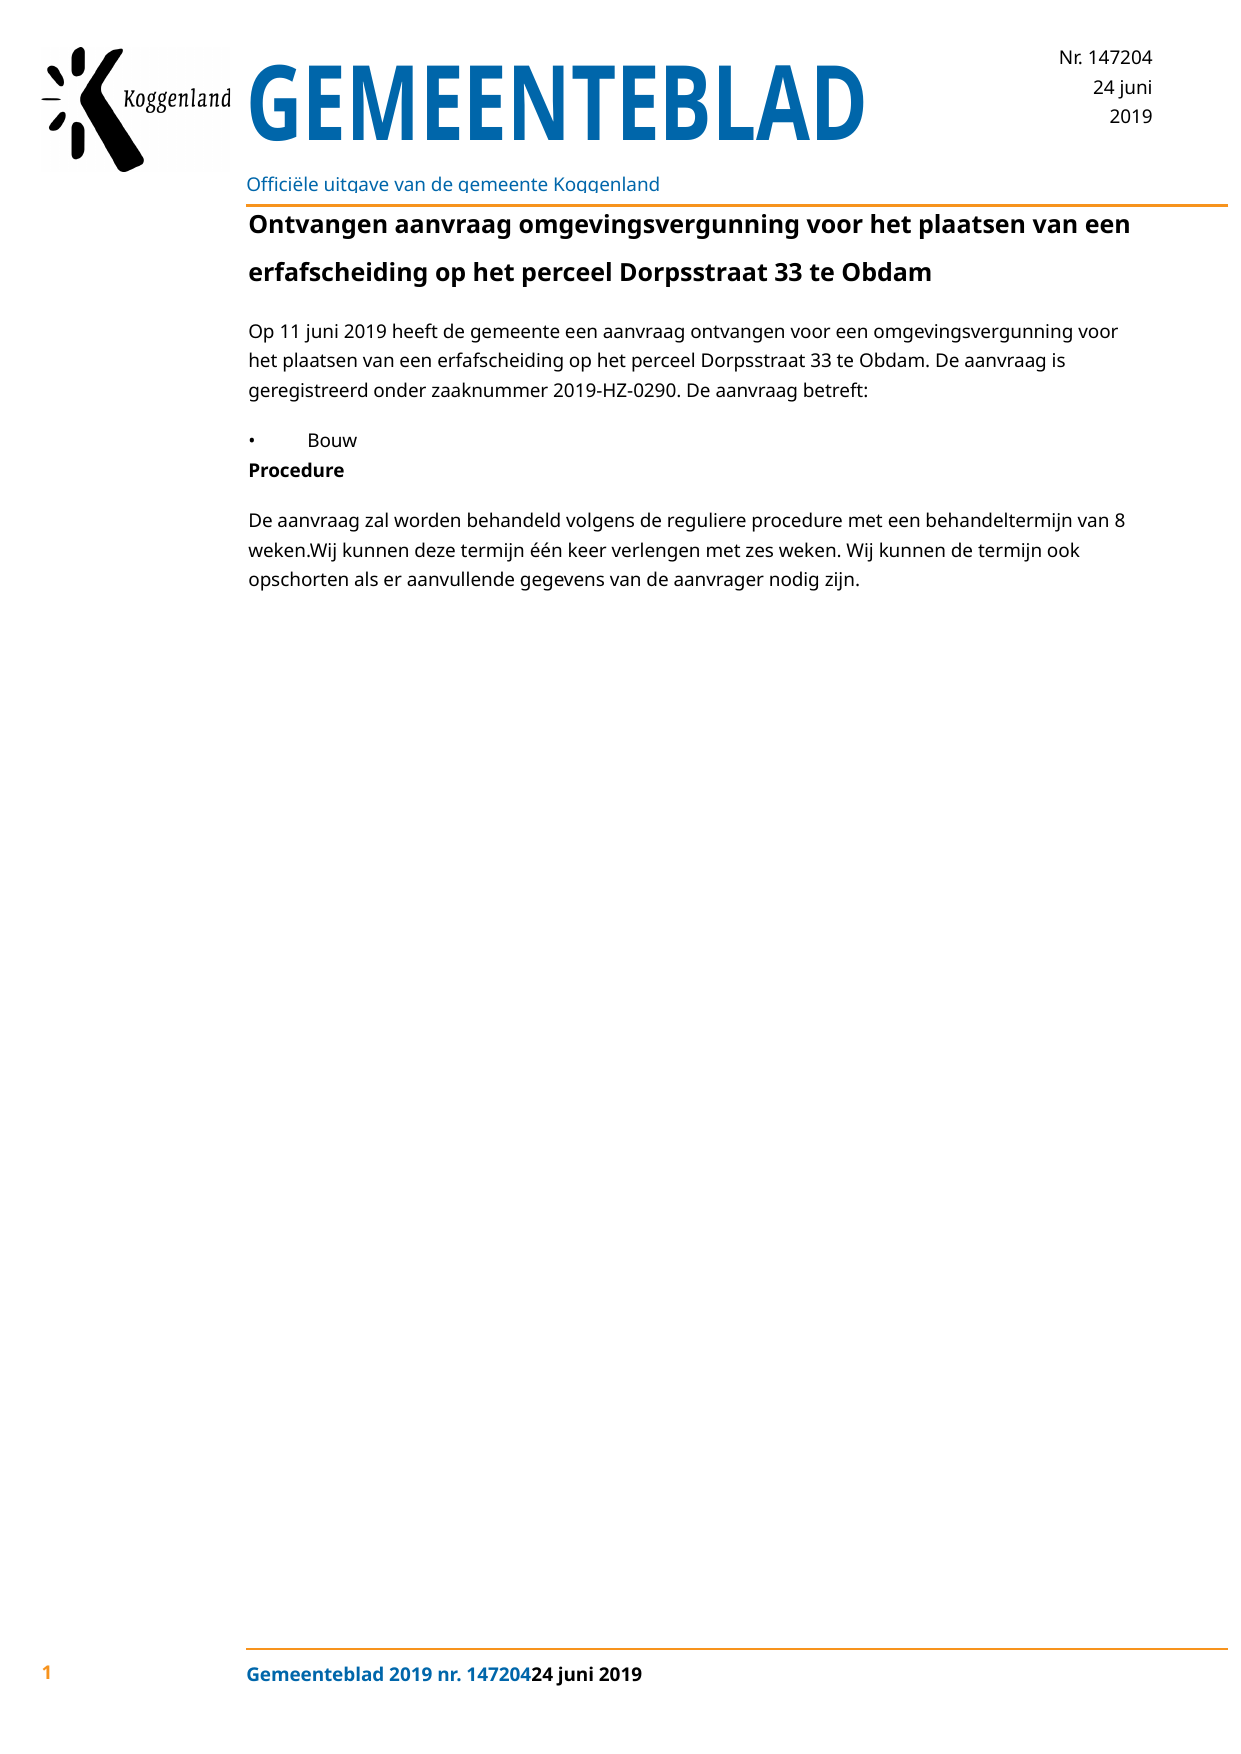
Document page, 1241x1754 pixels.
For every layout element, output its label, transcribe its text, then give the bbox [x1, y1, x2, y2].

list Bouw [248, 427, 1152, 453]
text De aanvraag zal worden behandeld volgens de reguliere procedure met een behandeltermijn van 8 weken.Wij kunnen deze termijn één keer verlengen met zes weken. Wij kunnen de termijn ook opschorten als er aanvullende gegevens van de aanvrager nodig zijn. [248, 507, 1152, 592]
text Op 11 juni 2019 heeft de gemeente een aanvraag ontvangen voor een omgevingsvergunning voor het plaatsen van een erfafscheiding op het perceel Dorpsstraat 33 te Obdam. De aanvraag is geregistreerd onder zaaknummer 2019-HZ-0290. De aanvraag betreft: [248, 318, 1152, 403]
picture [41, 47, 231, 172]
text Procedure [248, 457, 1152, 483]
text Ontvangen aanvraag omgevingsvergunning voor het plaatsen van een erfafscheiding op het perceel Dorpsstraat 33 te Obdam [248, 207, 1152, 288]
